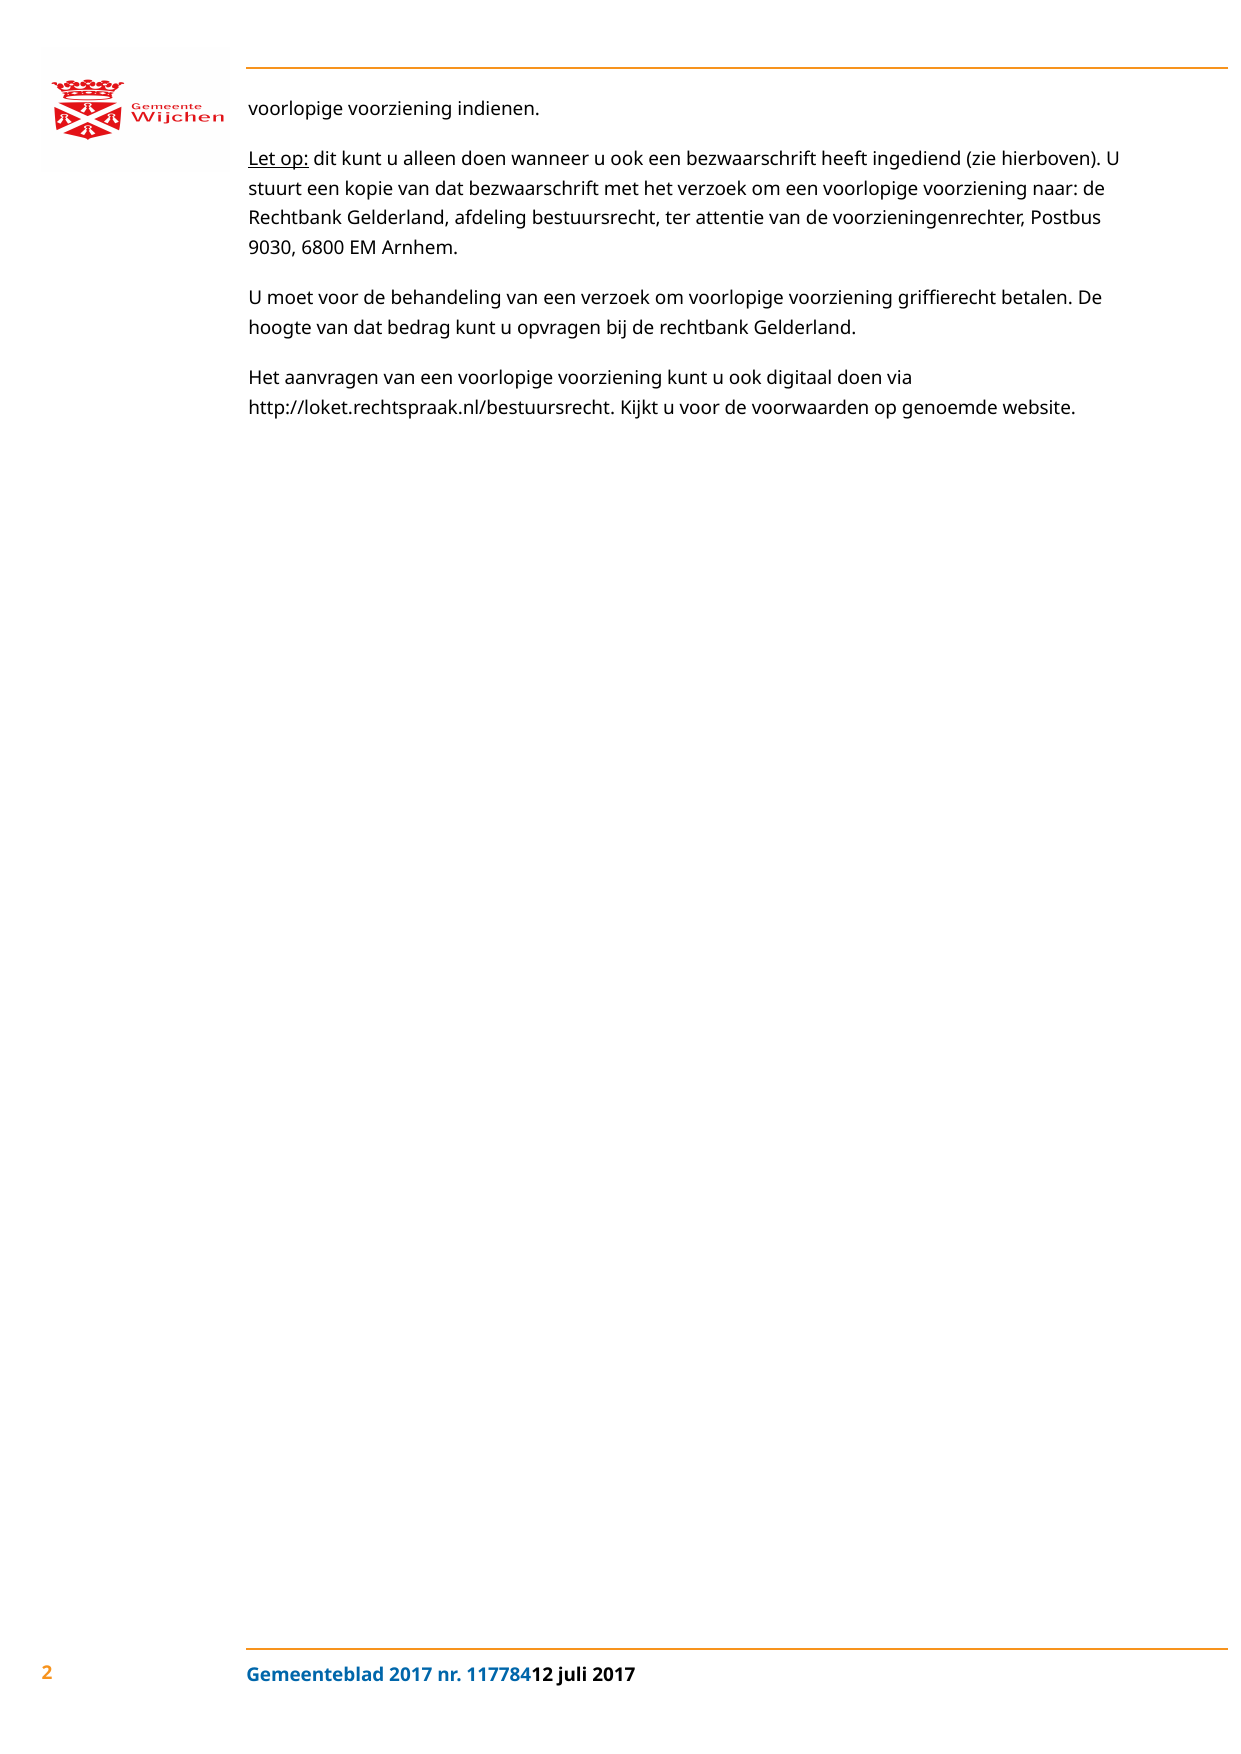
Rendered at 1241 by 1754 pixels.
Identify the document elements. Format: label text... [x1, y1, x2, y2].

text voorlopige voorziening indienen. [248, 95, 1152, 121]
text U moet voor de behandeling van een verzoek om voorlopige voorziening griffierecht betalen. De hoogte van dat bedrag kunt u opvragen bij de rechtbank Gelderland. [248, 284, 1152, 340]
text Let op: dit kunt u alleen doen wanneer u ook een bezwaarschrift heeft ingediend (zie hierboven). U stuurt een kopie van dat bezwaarschrift met het verzoek om een voorlopige voorziening naar: de Rechtbank Gelderland, afdeling bestuursrecht, ter attentie van de voorzieningenrechter, Postbus 9030, 6800 EM Arnhem. [248, 145, 1152, 260]
picture [41, 47, 231, 172]
text Het aanvragen van een voorlopige voorziening kunt u ook digitaal doen via http://loket.rechtspraak.nl/bestuursrecht. Kijkt u voor de voorwaarden op genoemde website. [248, 364, 1152, 420]
